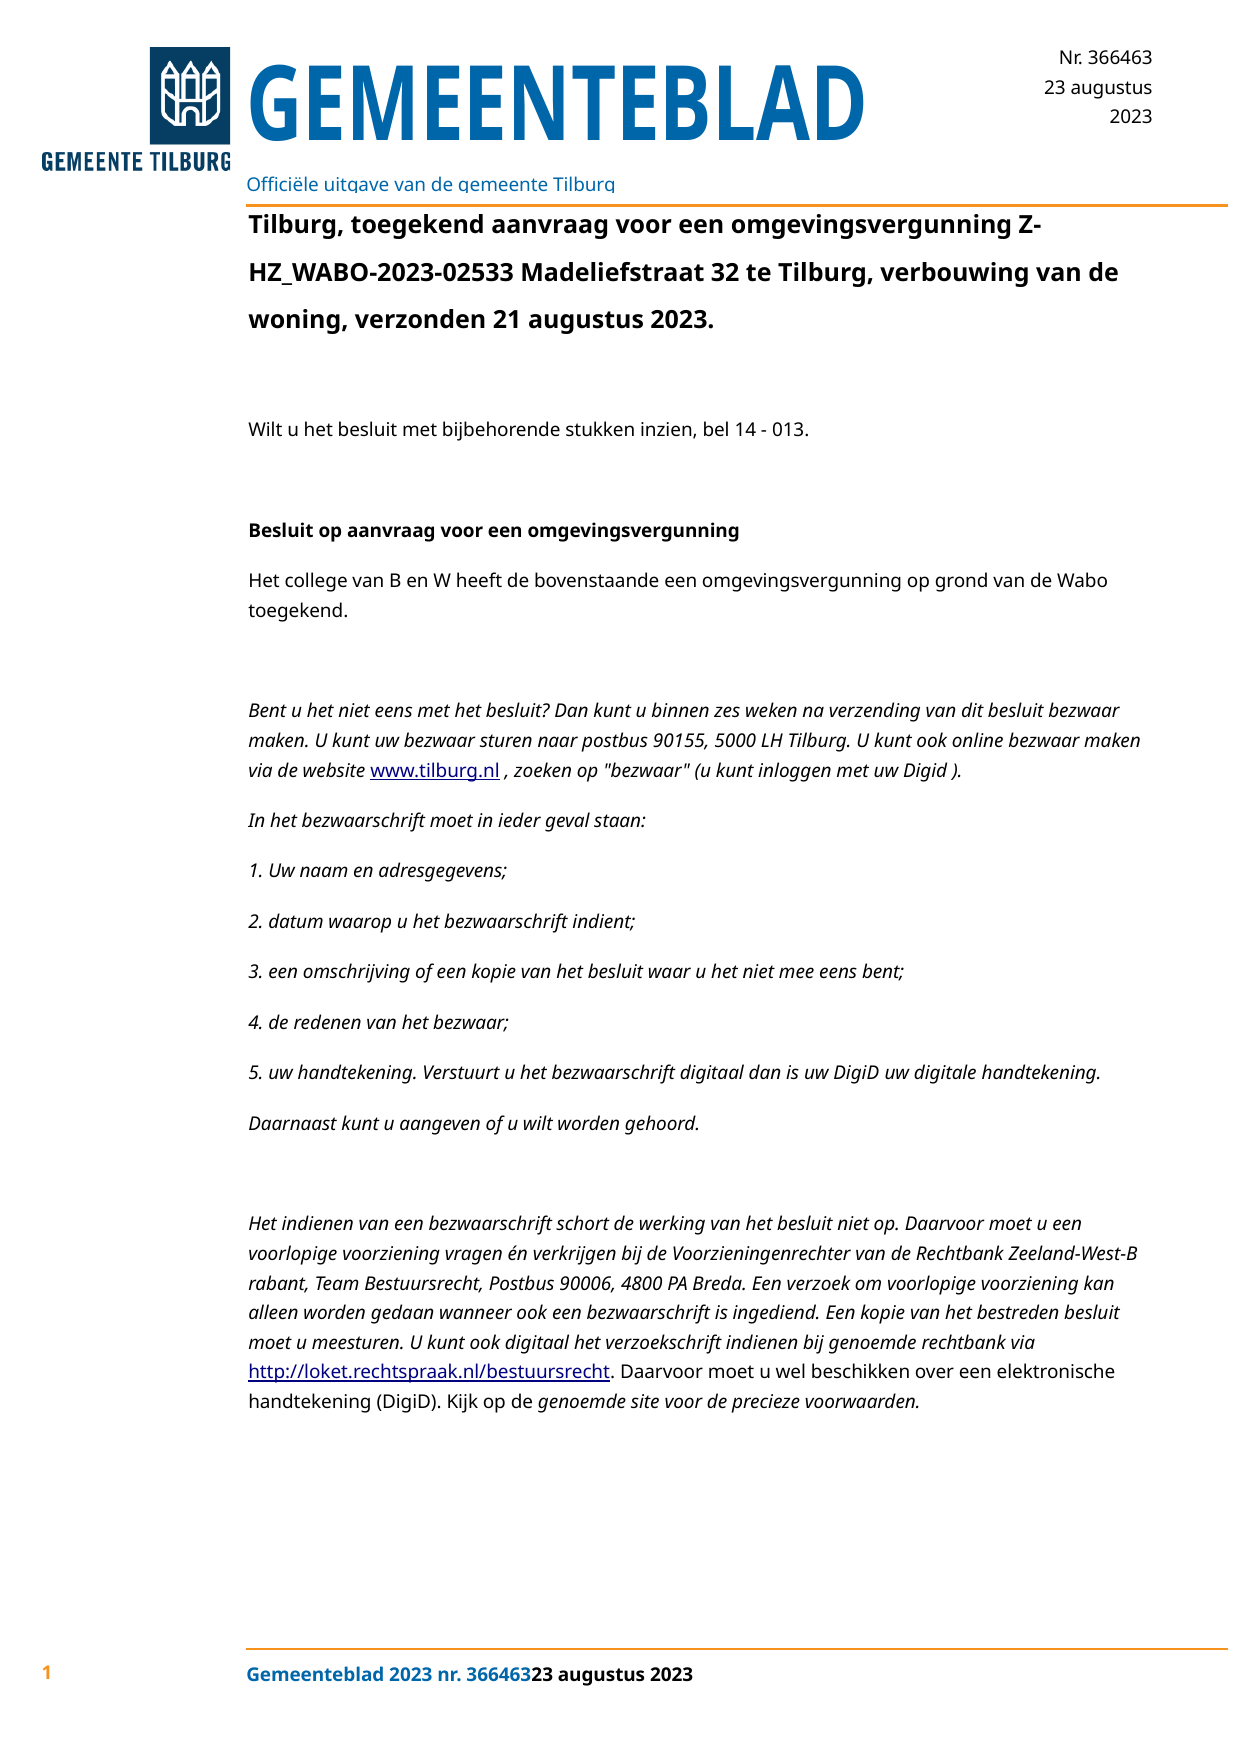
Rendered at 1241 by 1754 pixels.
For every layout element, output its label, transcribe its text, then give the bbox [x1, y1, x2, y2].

text Het college van B en W heeft de bovenstaande een omgevingsvergunning op grond van de Wabo toegekend. [248, 567, 1152, 622]
text 2. datum waarop u het bezwaarschrift indient; [248, 908, 1152, 934]
text Bent u het niet eens met het besluit? Dan kunt u binnen zes weken na verzending van dit besluit bezwaar maken. U kunt uw bezwaar sturen naar postbus 90155, 5000 LH Tilburg. U kunt ook online bezwaar maken via de website www.tilburg.nl , zoeken op "bezwaar" (u kunt inloggen met uw Digid ). [248, 698, 1152, 782]
text 4. de redenen van het bezwaar; [248, 1009, 1152, 1034]
text In het bezwaarschrift moet in ieder geval staan: [248, 807, 1152, 833]
text Het indienen van een bezwaarschrift schort de werking van het besluit niet op. Daarvoor moet u een voorlopige voorziening vragen én verkrijgen bij de Voorzieningenrechter van de Rechtbank Zeeland-West-B rabant, Team Bestuursrecht, Postbus 90006, 4800 PA Breda. Een verzoek om voorlopige voorziening kan alleen worden gedaan wanneer ook een bezwaarschrift is ingediend. Een kopie van het bestreden besluit moet u meesturen. U kunt ook digitaal het verzoekschrift indienen bij genoemde rechtbank via http://loket.rechtspraak.nl/bestuursrecht. Daarvoor moet u wel beschikken over een elektronische handtekening (DigiD). Kijk op de genoemde site voor de precieze voorwaarden. [248, 1211, 1152, 1414]
text Besluit op aanvraag voor een omgevingsvergunning [248, 517, 1152, 542]
text 5. uw handtekening. Verstuurt u het bezwaarschrift digitaal dan is uw DigiD uw digitale handtekening. [248, 1059, 1152, 1085]
text Wilt u het besluit met bijbehorende stukken inzien, bel 14 - 013. [248, 416, 1152, 442]
text 1. Uw naam en adresgegevens; [248, 858, 1152, 883]
text 3. een omschrijving of een kopie van het besluit waar u het niet mee eens bent; [248, 958, 1152, 984]
text Tilburg, toegekend aanvraag voor een omgevingsvergunning Z-HZ_WABO-2023-02533 Madeliefstraat 32 te Tilburg, verbouwing van de woning, verzonden 21 augustus 2023. [248, 207, 1152, 336]
text Daarnaast kunt u aangeven of u wilt worden gehoord. [248, 1110, 1152, 1135]
picture [41, 47, 231, 172]
